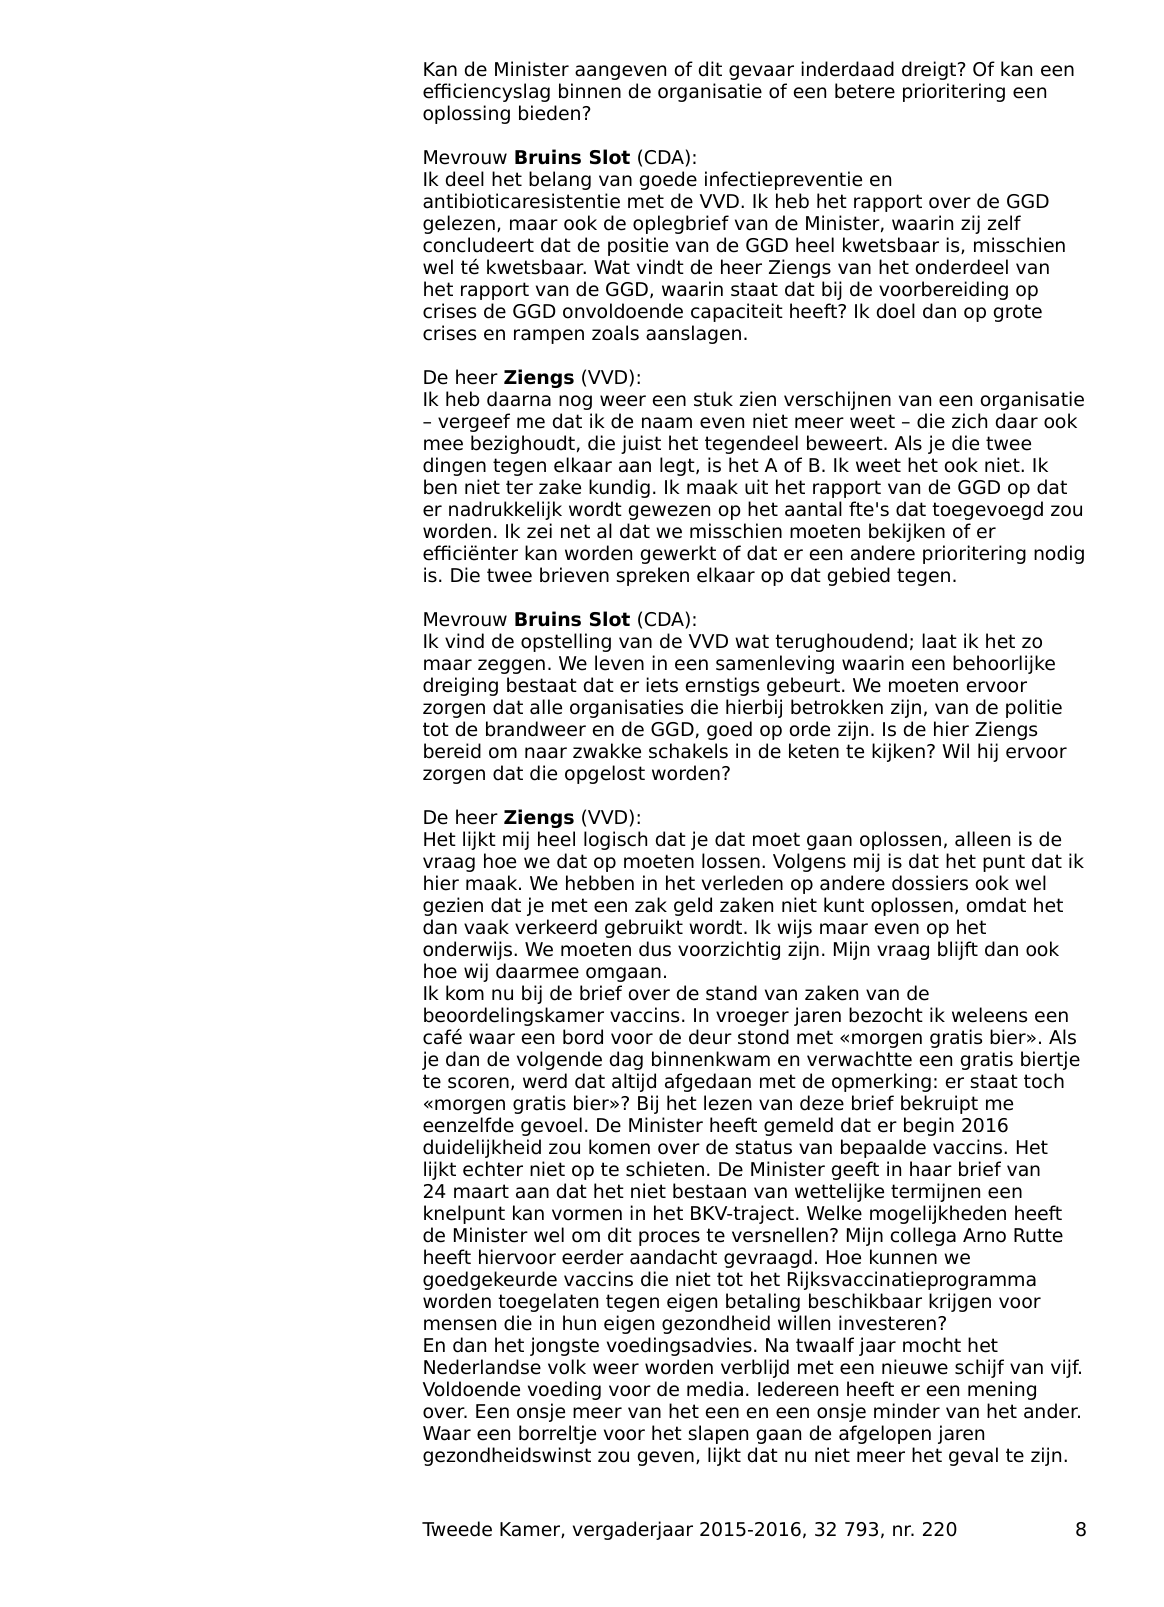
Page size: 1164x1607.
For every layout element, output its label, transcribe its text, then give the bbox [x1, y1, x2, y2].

text Ik vind de opstelling van de VVD wat terughoudend; laat ik het zo maar zeggen. We leven in een samenleving waarin een behoorlijke dreiging bestaat dat er iets ernstigs gebeurt. We moeten ervoor zorgen dat alle organisaties die hierbij betrokken zijn, van de politie tot de brandweer en de GGD, goed op orde zijn. Is de hier Ziengs bereid om naar zwakke schakels in de keten te kijken? Wil hij ervoor zorgen dat die opgelost worden? [422, 631, 1087, 785]
text En dan het jongste voedingsadvies. Na twaalf jaar mocht het Nederlandse volk weer worden verblijd met een nieuwe schijf van vijf. Voldoende voeding voor de media. Iedereen heeft er een mening over. Een onsje meer van het een en een onsje minder van het ander. Waar een borreltje voor het slapen gaan de afgelopen jaren gezondheidswinst zou geven, lijkt dat nu niet meer het geval te zijn. [422, 1335, 1087, 1467]
text Mevrouw Bruins Slot (CDA): [422, 609, 1087, 631]
text De heer Ziengs (VVD): [422, 367, 1087, 389]
text Ik heb daarna nog weer een stuk zien verschijnen van een organisatie – vergeef me dat ik de naam even niet meer weet – die zich daar ook mee bezighoudt, die juist het tegendeel beweert. Als je die twee dingen tegen elkaar aan legt, is het A of B. Ik weet het ook niet. Ik ben niet ter zake kundig. Ik maak uit het rapport van de GGD op dat er nadrukkelijk wordt gewezen op het aantal fte's dat toegevoegd zou worden. Ik zei net al dat we misschien moeten bekijken of er efficiënter kan worden gewerkt of dat er een andere prioritering nodig is. Die twee brieven spreken elkaar op dat gebied tegen. [422, 389, 1087, 587]
text Ik kom nu bij de brief over de stand van zaken van de beoordelingskamer vaccins. In vroeger jaren bezocht ik weleens een café waar een bord voor de deur stond met «morgen gratis bier». Als je dan de volgende dag binnenkwam en verwachtte een gratis biertje te scoren, werd dat altijd afgedaan met de opmerking: er staat toch «morgen gratis bier»? Bij het lezen van deze brief bekruipt me eenzelfde gevoel. De Minister heeft gemeld dat er begin 2016 duidelijkheid zou komen over de status van bepaalde vaccins. Het lijkt echter niet op te schieten. De Minister geeft in haar brief van 24 maart aan dat het niet bestaan van wettelijke termijnen een knelpunt kan vormen in het BKV-traject. Welke mogelijkheden heeft de Minister wel om dit proces te versnellen? Mijn collega Arno Rutte heeft hiervoor eerder aandacht gevraagd. Hoe kunnen we goedgekeurde vaccins die niet tot het Rijksvaccinatieprogramma worden toegelaten tegen eigen betaling beschikbaar krijgen voor mensen die in hun eigen gezondheid willen investeren? [422, 983, 1087, 1335]
text Het lijkt mij heel logisch dat je dat moet gaan oplossen, alleen is de vraag hoe we dat op moeten lossen. Volgens mij is dat het punt dat ik hier maak. We hebben in het verleden op andere dossiers ook wel gezien dat je met een zak geld zaken niet kunt oplossen, omdat het dan vaak verkeerd gebruikt wordt. Ik wijs maar even op het onderwijs. We moeten dus voorzichtig zijn. Mijn vraag blijft dan ook hoe wij daarmee omgaan. [422, 829, 1087, 983]
text Mevrouw Bruins Slot (CDA): [422, 147, 1087, 169]
text Kan de Minister aangeven of dit gevaar inderdaad dreigt? Of kan een efficiencyslag binnen de organisatie of een betere prioritering een oplossing bieden? [422, 59, 1087, 125]
text Ik deel het belang van goede infectiepreventie en antibioticaresistentie met de VVD. Ik heb het rapport over de GGD gelezen, maar ook de oplegbrief van de Minister, waarin zij zelf concludeert dat de positie van de GGD heel kwetsbaar is, misschien wel té kwetsbaar. Wat vindt de heer Ziengs van het onderdeel van het rapport van de GGD, waarin staat dat bij de voorbereiding op crises de GGD onvoldoende capaciteit heeft? Ik doel dan op grote crises en rampen zoals aanslagen. [422, 169, 1087, 345]
text De heer Ziengs (VVD): [422, 807, 1087, 829]
